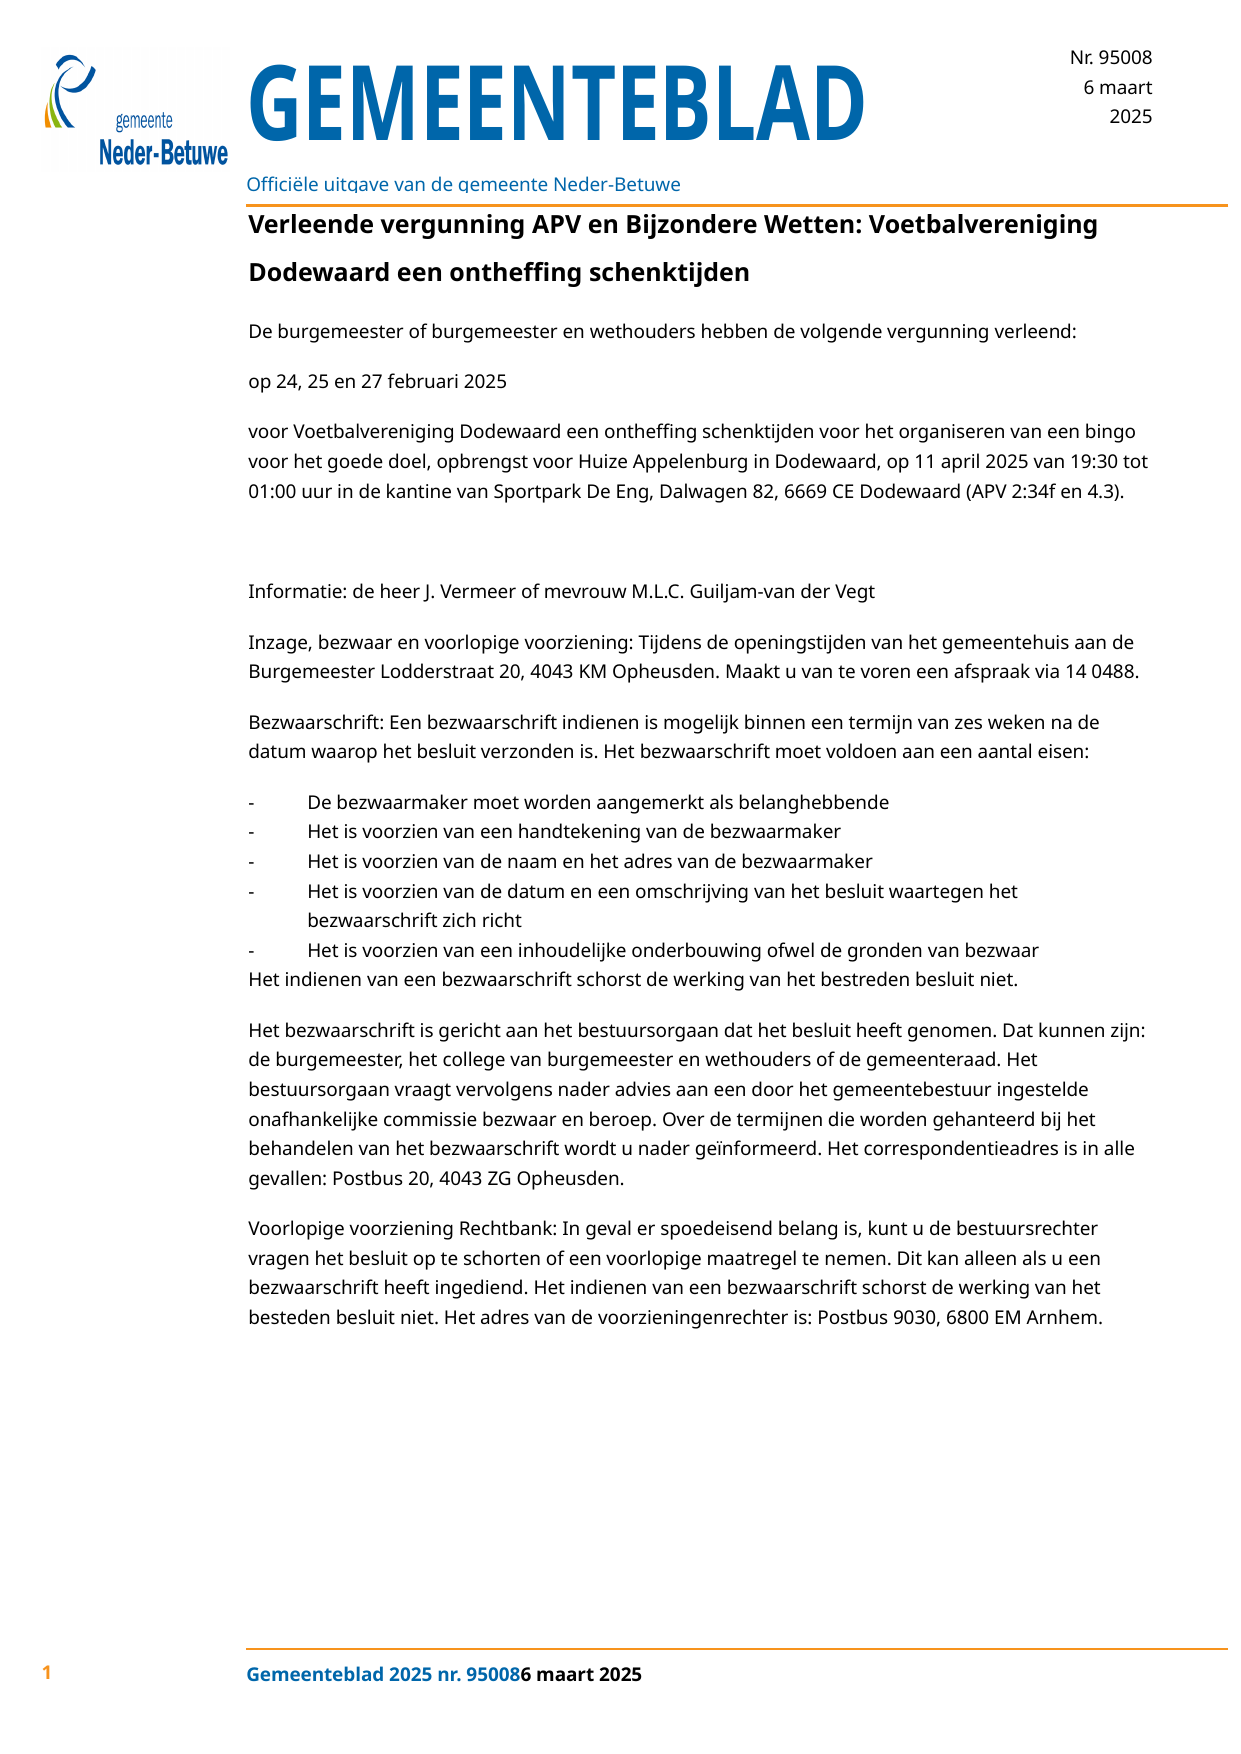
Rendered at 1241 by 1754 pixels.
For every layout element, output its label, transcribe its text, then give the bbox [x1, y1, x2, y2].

list Het is voorzien van een handtekening van de bezwaarmaker [248, 819, 1152, 844]
list Het is voorzien van de datum en een omschrijving van het besluit waartegen het bezwaarschrift zich richt [248, 878, 1152, 933]
picture [41, 47, 231, 172]
text Verleende vergunning APV en Bijzondere Wetten: Voetbalvereniging Dodewaard een ontheffing schenktijden [248, 207, 1152, 288]
list Het is voorzien van de naam en het adres van de bezwaarmaker [248, 848, 1152, 874]
text Inzage, bezwaar en voorlopige voorziening: Tijdens de openingstijden van het gemeentehuis aan de Burgemeester Lodderstraat 20, 4043 KM Opheusden. Maakt u van te voren een afspraak via 14 0488. [248, 629, 1152, 684]
text op 24, 25 en 27 februari 2025 [248, 368, 1152, 394]
text Bezwaarschrift: Een bezwaarschrift indienen is mogelijk binnen een termijn van zes weken na de datum waarop het besluit verzonden is. Het bezwaarschrift moet voldoen aan een aantal eisen: [248, 709, 1152, 764]
text Voorlopige voorziening Rechtbank: In geval er spoedeisend belang is, kunt u de bestuursrechter vragen het besluit op te schorten of een voorlopige maatregel te nemen. Dit kan alleen als u een bezwaarschrift heeft ingediend. Het indienen van een bezwaarschrift schorst de werking van het besteden besluit niet. Het adres van de voorzieningenrechter is: Postbus 9030, 6800 EM Arnhem. [248, 1215, 1152, 1330]
text Het indienen van een bezwaarschrift schorst de werking van het bestreden besluit niet. [248, 967, 1152, 992]
text voor Voetbalvereniging Dodewaard een ontheffing schenktijden voor het organiseren van een bingo voor het goede doel, opbrengst voor Huize Appelenburg in Dodewaard, op 11 april 2025 van 19:30 tot 01:00 uur in de kantine van Sportpark De Eng, Dalwagen 82, 6669 CE Dodewaard (APV 2:34f en 4.3). [248, 419, 1152, 504]
list Het is voorzien van een inhoudelijke onderbouwing ofwel de gronden van bezwaar [248, 937, 1152, 963]
list De bezwaarmaker moet worden aangemerkt als belanghebbende [248, 789, 1152, 815]
text Informatie: de heer J. Vermeer of mevrouw M.L.C. Guiljam-van der Vegt [248, 579, 1152, 604]
text De burgemeester of burgemeester en wethouders hebben de volgende vergunning verleend: [248, 318, 1152, 344]
text Het bezwaarschrift is gericht aan het bestuursorgaan dat het besluit heeft genomen. Dat kunnen zijn: de burgemeester, het college van burgemeester en wethouders of de gemeenteraad. Het bestuursorgaan vraagt vervolgens nader advies aan een door het gemeentebestuur ingestelde onafhankelijke commissie bezwaar en beroep. Over de termijnen die worden gehanteerd bij het behandelen van het bezwaarschrift wordt u nader geïnformeerd. Het correspondentieadres is in alle gevallen: Postbus 20, 4043 ZG Opheusden. [248, 1017, 1152, 1191]
